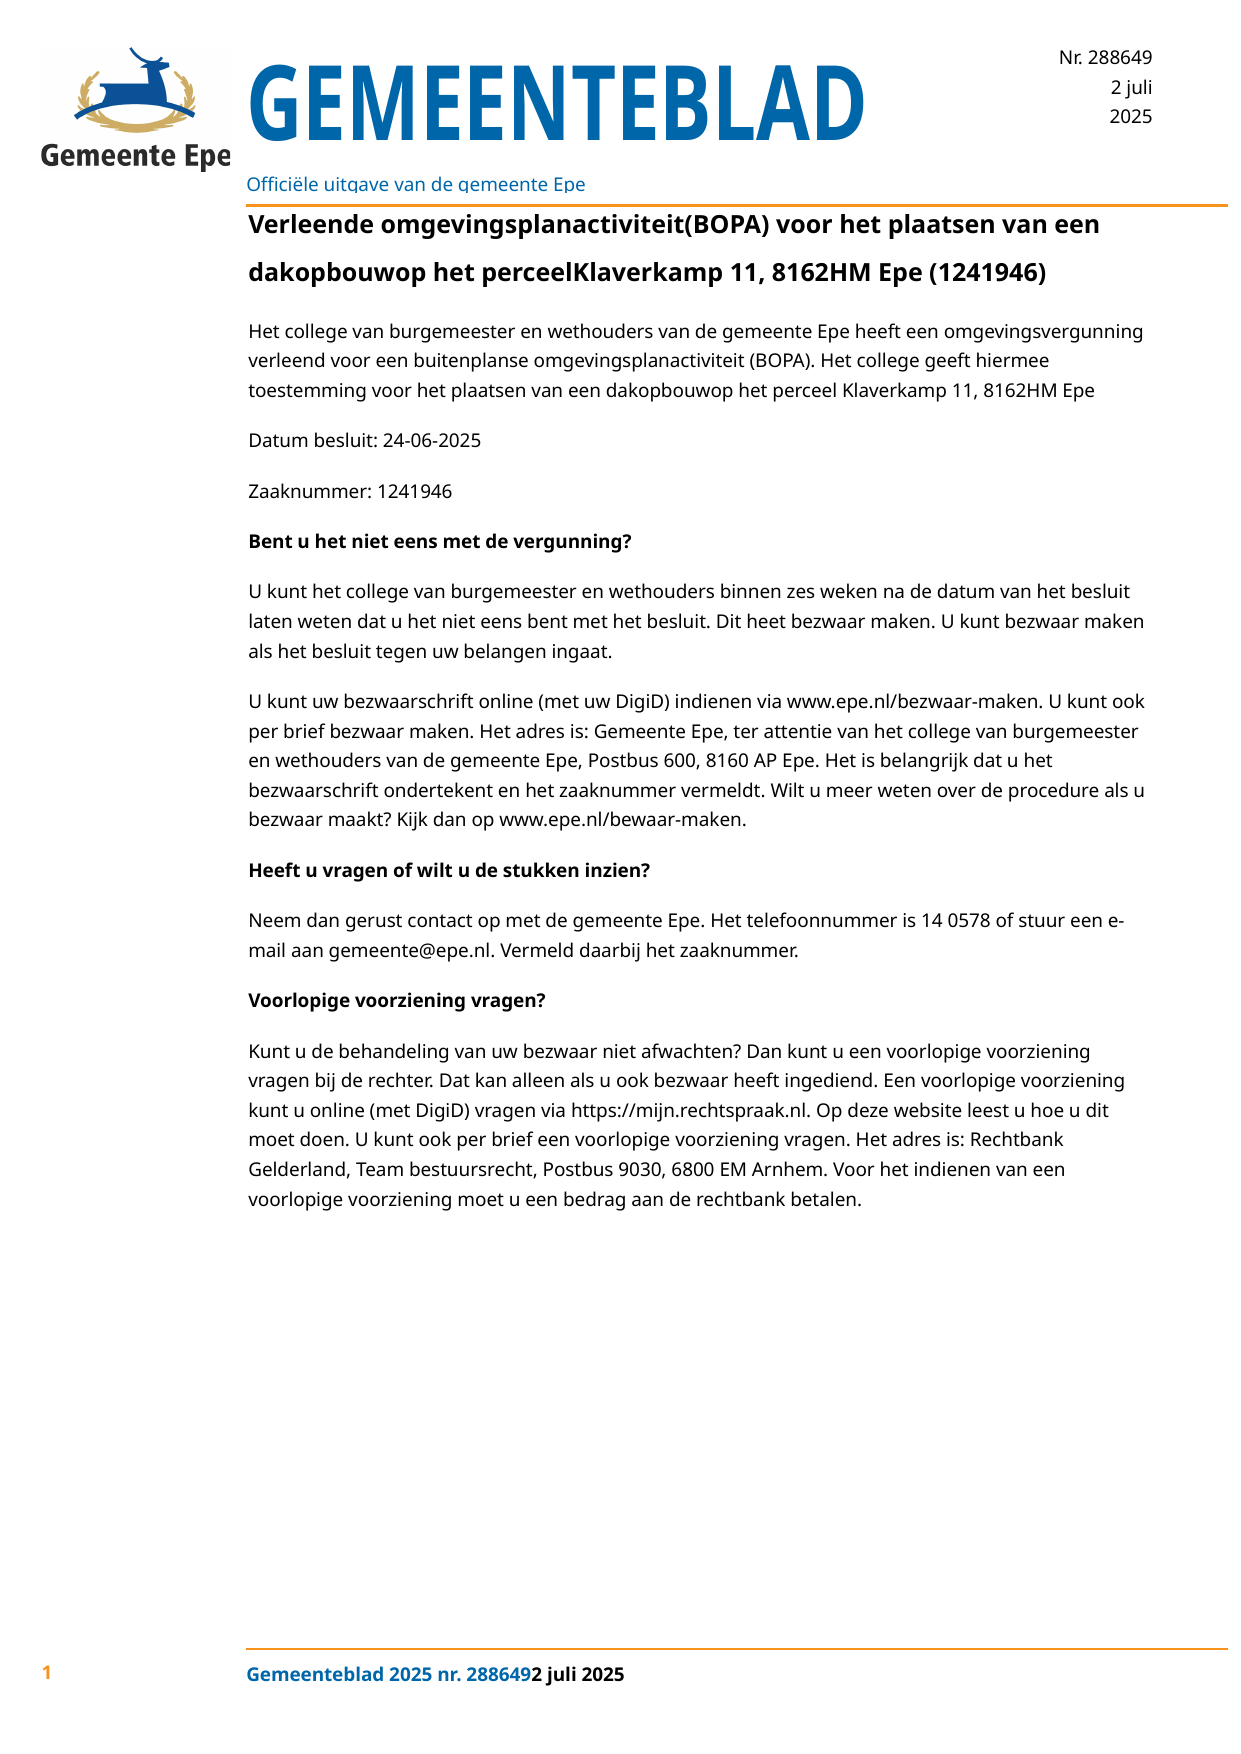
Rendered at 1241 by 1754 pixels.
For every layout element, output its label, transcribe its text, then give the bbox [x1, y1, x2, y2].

text Neem dan gerust contact op met de gemeente Epe. Het telefoonnummer is 14 0578 of stuur een e-mail aan gemeente@epe.nl. Vermeld daarbij het zaaknummer. [248, 907, 1152, 963]
text Zaaknummer: 1241946 [248, 478, 1152, 504]
text Datum besluit: 24-06-2025 [248, 427, 1152, 453]
picture [41, 47, 231, 172]
text Heeft u vragen of wilt u de stukken inzien? [248, 857, 1152, 883]
text Voorlopige voorziening vragen? [248, 987, 1152, 1013]
text Kunt u de behandeling van uw bezwaar niet afwachten? Dan kunt u een voorlopige voorziening vragen bij de rechter. Dat kan alleen als u ook bezwaar heeft ingediend. Een voorlopige voorziening kunt u online (met DigiD) vragen via https://mijn.rechtspraak.nl. Op deze website leest u hoe u dit moet doen. U kunt ook per brief een voorlopige voorziening vragen. Het adres is: Rechtbank Gelderland, Team bestuursrecht, Postbus 9030, 6800 EM Arnhem. Voor het indienen van een voorlopige voorziening moet u een bedrag aan de rechtbank betalen. [248, 1038, 1152, 1212]
text Bent u het niet eens met de vergunning? [248, 528, 1152, 554]
text Verleende omgevingsplanactiviteit(BOPA) voor het plaatsen van een dakopbouwop het perceelKlaverkamp 11, 8162HM Epe (1241946) [248, 207, 1152, 288]
text U kunt uw bezwaarschrift online (met uw DigiD) indienen via www.epe.nl/bezwaar-maken. U kunt ook per brief bezwaar maken. Het adres is: Gemeente Epe, ter attentie van het college van burgemeester en wethouders van de gemeente Epe, Postbus 600, 8160 AP Epe. Het is belangrijk dat u het bezwaarschrift ondertekent en het zaaknummer vermeldt. Wilt u meer weten over de procedure als u bezwaar maakt? Kijk dan op www.epe.nl/bewaar-maken. [248, 688, 1152, 832]
text Het college van burgemeester en wethouders van de gemeente Epe heeft een omgevingsvergunning verleend voor een buitenplanse omgevingsplanactiviteit (BOPA). Het college geeft hiermee toestemming voor het plaatsen van een dakopbouwop het perceel Klaverkamp 11, 8162HM Epe [248, 318, 1152, 403]
text U kunt het college van burgemeester en wethouders binnen zes weken na de datum van het besluit laten weten dat u het niet eens bent met het besluit. Dit heet bezwaar maken. U kunt bezwaar maken als het besluit tegen uw belangen ingaat. [248, 579, 1152, 664]
